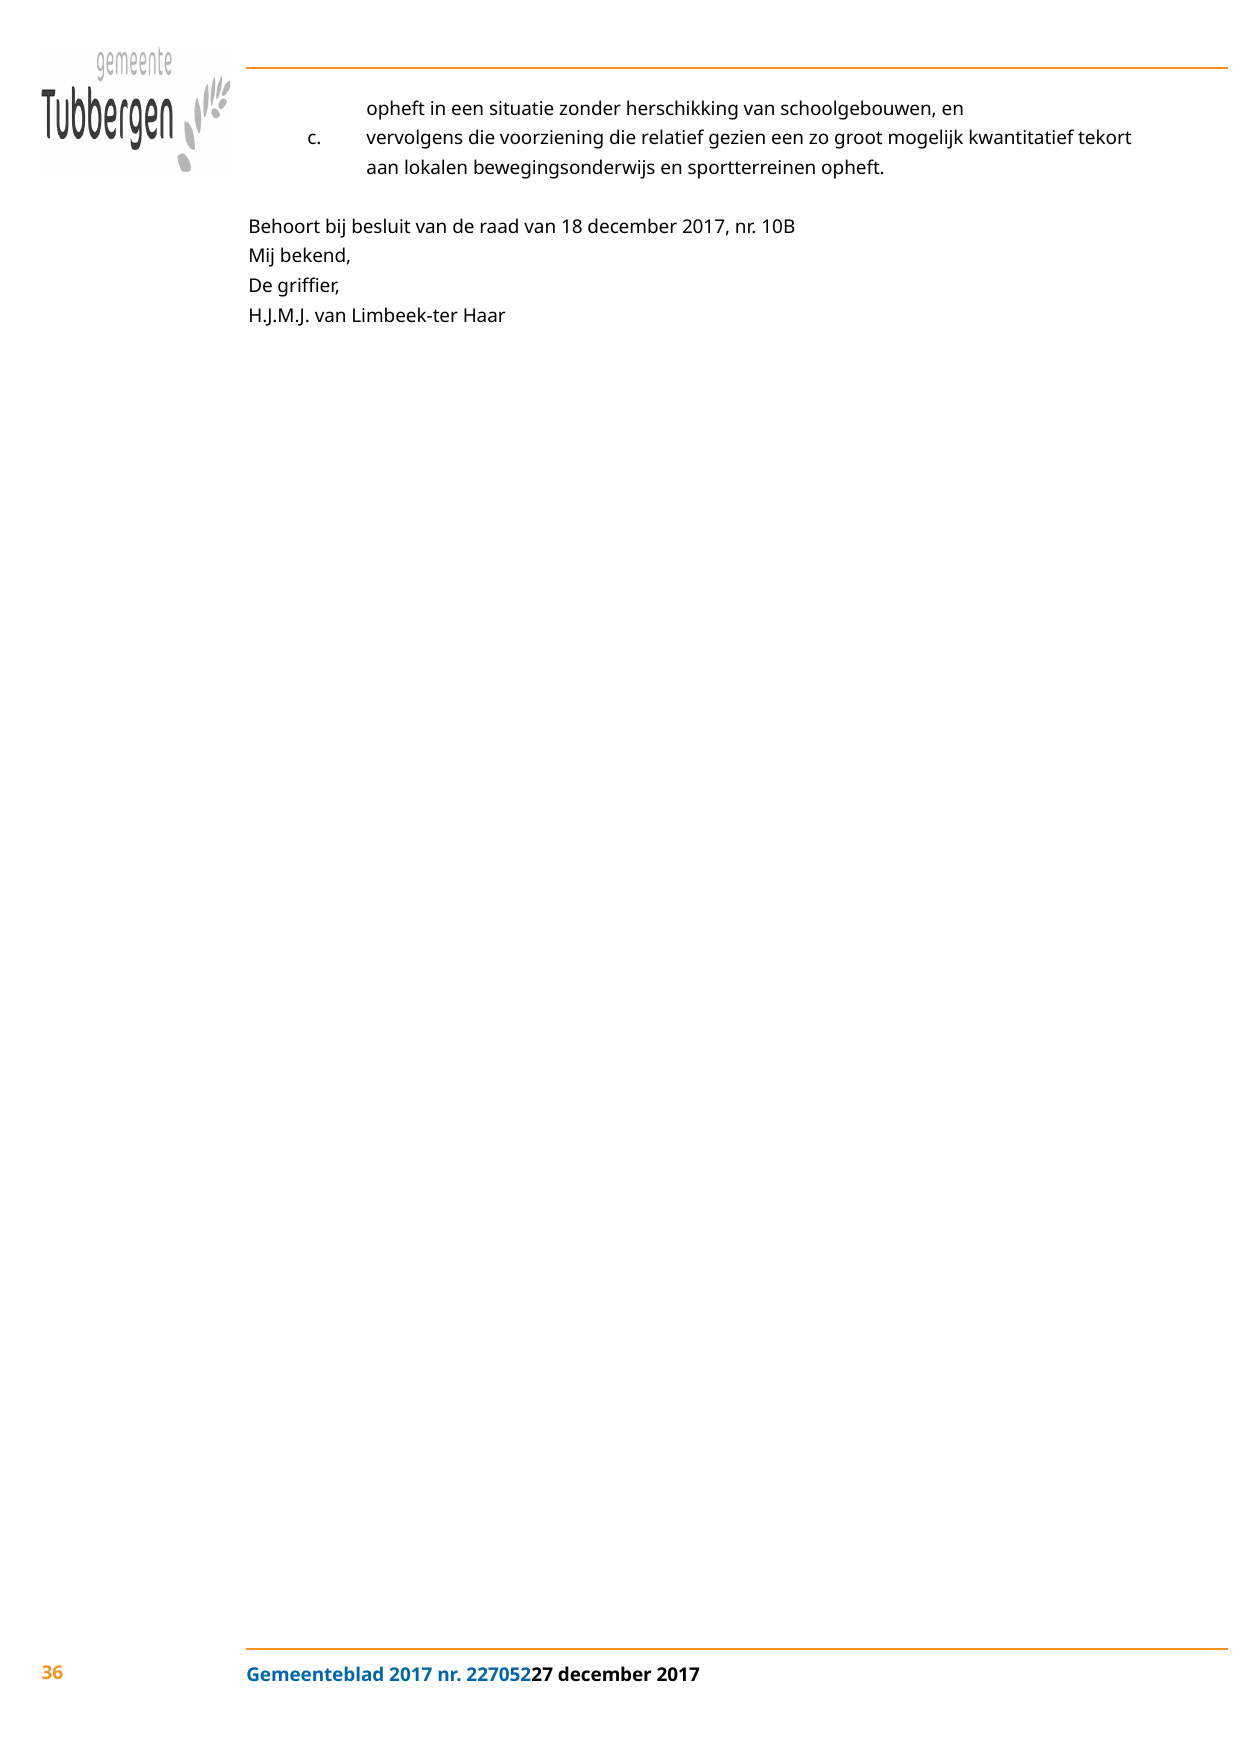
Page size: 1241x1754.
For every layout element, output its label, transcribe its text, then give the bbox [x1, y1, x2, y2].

list opheft in een situatie zonder herschikking van schoolgebouwen, en [307, 95, 1152, 121]
text H.J.M.J. van Limbeek-ter Haar [248, 302, 1152, 328]
picture [41, 47, 231, 172]
text Behoort bij besluit van de raad van 18 december 2017, nr. 10B [248, 213, 1152, 239]
text De griffier, [248, 272, 1152, 298]
list vervolgens die voorziening die relatief gezien een zo groot mogelijk kwantitatief tekort aan lokalen bewegingsonderwijs en sportterreinen opheft. [307, 124, 1152, 180]
text Mij bekend, [248, 243, 1152, 268]
